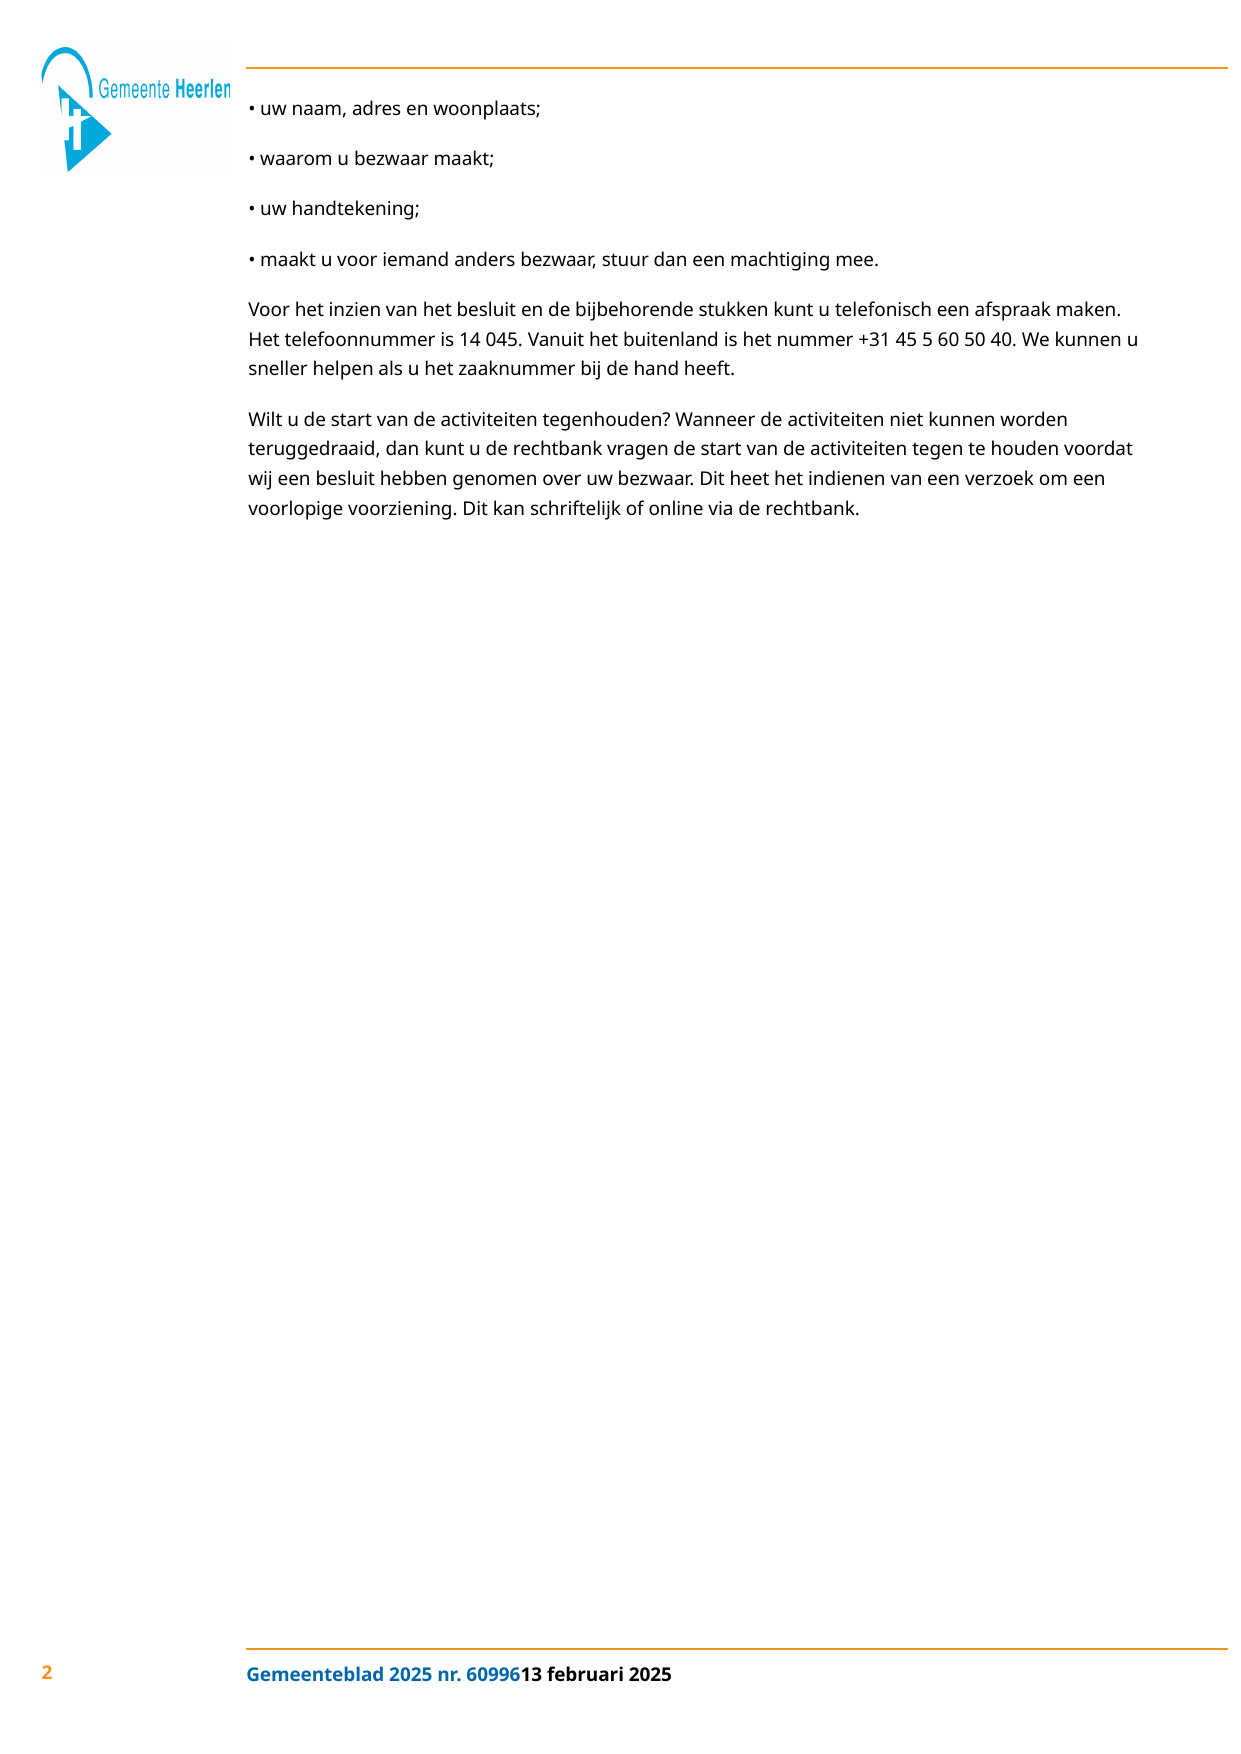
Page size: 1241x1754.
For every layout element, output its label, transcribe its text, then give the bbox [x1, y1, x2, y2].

text • waarom u bezwaar maakt; [248, 145, 1152, 171]
picture [41, 47, 231, 172]
text Voor het inzien van het besluit en de bijbehorende stukken kunt u telefonisch een afspraak maken. Het telefoonnummer is 14 045. Vanuit het buitenland is het nummer +31 45 5 60 50 40. We kunnen u sneller helpen als u het zaaknummer bij de hand heeft. [248, 296, 1152, 381]
text • maakt u voor iemand anders bezwaar, stuur dan een machtiging mee. [248, 246, 1152, 272]
text Wilt u de start van de activiteiten tegenhouden? Wanneer de activiteiten niet kunnen worden teruggedraaid, dan kunt u de rechtbank vragen de start van de activiteiten tegen te houden voordat wij een besluit hebben genomen over uw bezwaar. Dit heet het indienen van een verzoek om een voorlopige voorziening. Dit kan schriftelijk of online via de rechtbank. [248, 406, 1152, 521]
text • uw handtekening; [248, 196, 1152, 221]
picture [41, 47, 59, 70]
text • uw naam, adres en woonplaats; [248, 95, 1152, 121]
